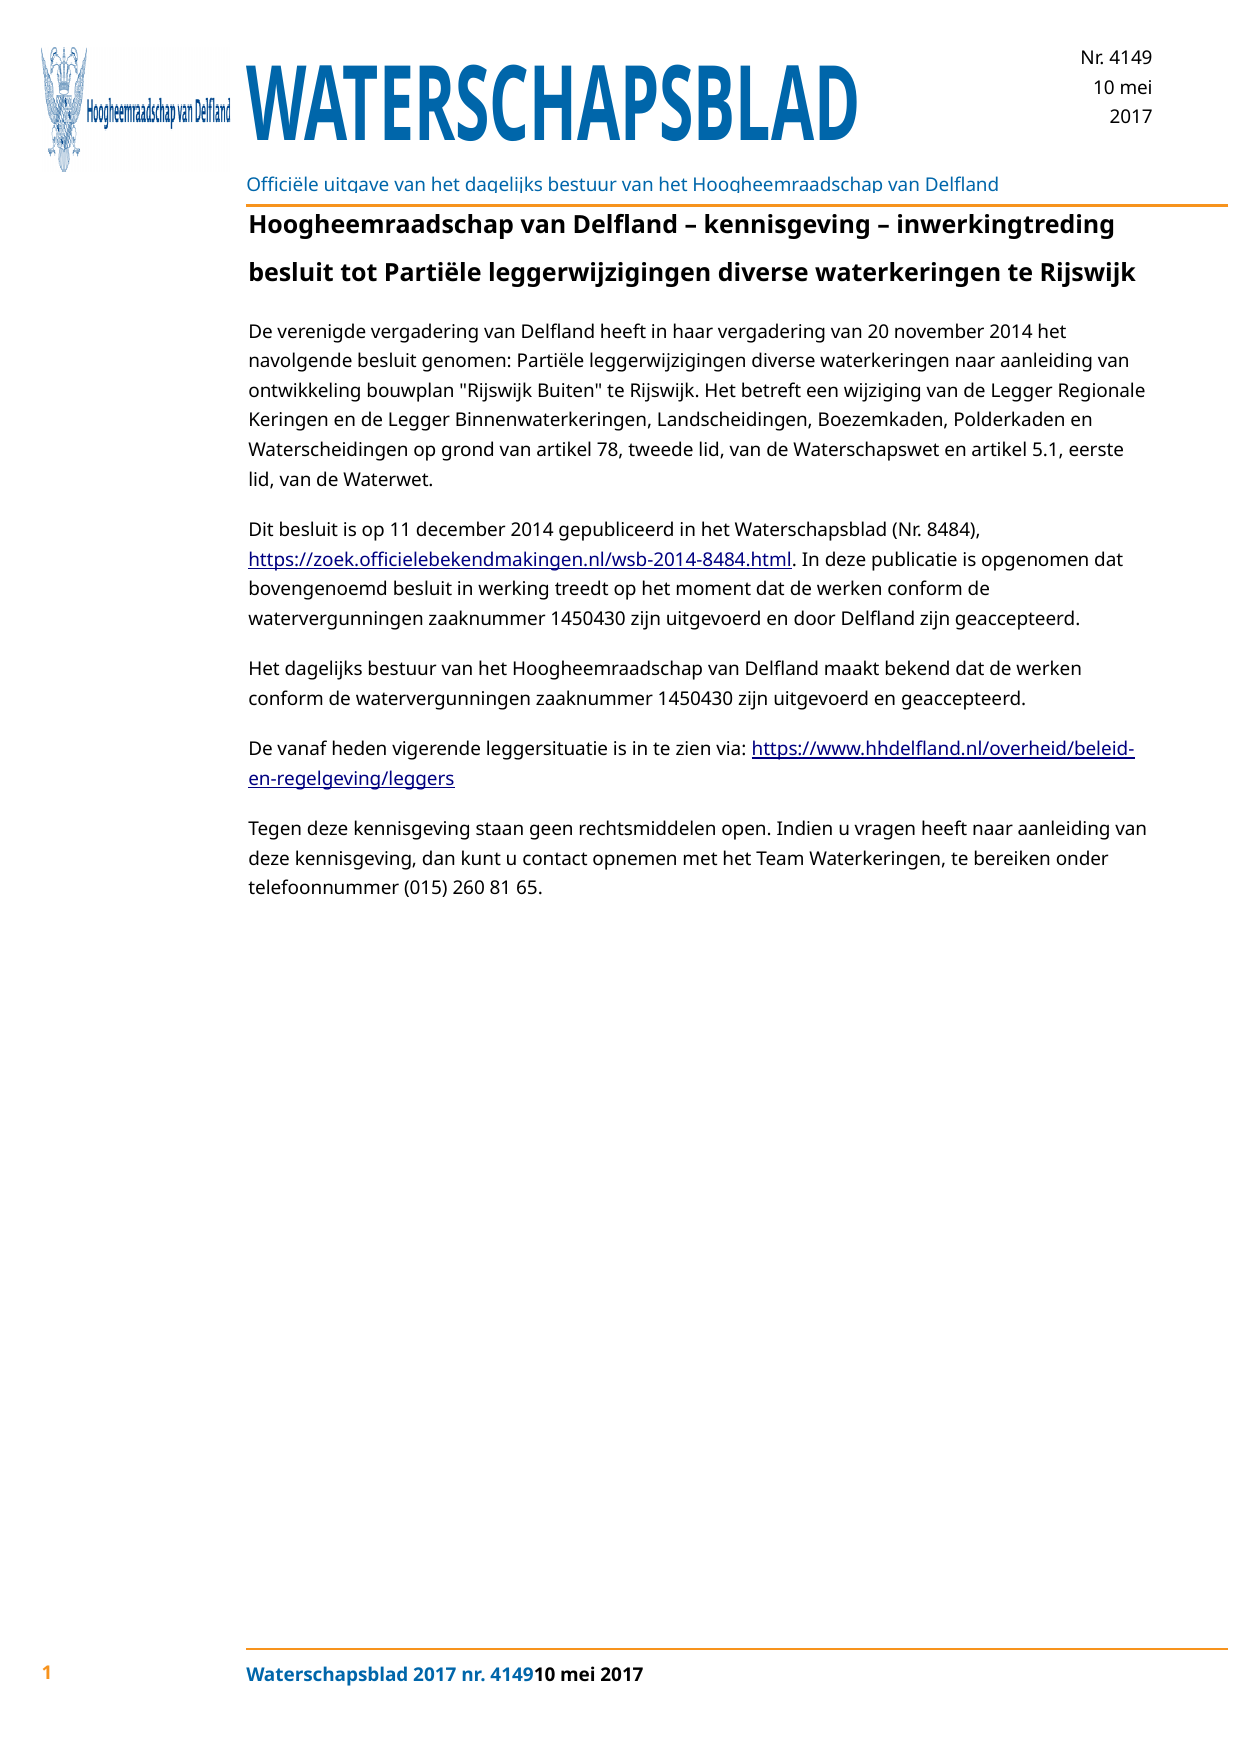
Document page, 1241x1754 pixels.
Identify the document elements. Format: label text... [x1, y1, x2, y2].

text De verenigde vergadering van Delfland heeft in haar vergadering van 20 november 2014 het navolgende besluit genomen: Partiële leggerwijzigingen diverse waterkeringen naar aanleiding van ontwikkeling bouwplan "Rijswijk Buiten" te Rijswijk. Het betreft een wijziging van de Legger Regionale Keringen en de Legger Binnenwaterkeringen, Landscheidingen, Boezemkaden, Polderkaden en Waterscheidingen op grond van artikel 78, tweede lid, van de Waterschapswet en artikel 5.1, eerste lid, van de Waterwet. [248, 318, 1152, 492]
text Dit besluit is op 11 december 2014 gepubliceerd in het Waterschapsblad (Nr. 8484), https://zoek.officielebekendmakingen.nl/wsb-2014-8484.html. In deze publicatie is opgenomen dat bovengenoemd besluit in werking treedt op het moment dat de werken conform de watervergunningen zaaknummer 1450430 zijn uitgevoerd en door Delfland zijn geaccepteerd. [248, 516, 1152, 631]
text Tegen deze kennisgeving staan geen rechtsmiddelen open. Indien u vragen heeft naar aanleiding van deze kennisgeving, dan kunt u contact opnemen met het Team Waterkeringen, te bereiken onder telefoonnummer (015) 260 81 65. [248, 815, 1152, 900]
text De vanaf heden vigerende leggersituatie is in te zien via: https://www.hhdelfland.nl/overheid/beleid-en-regelgeving/leggers [248, 735, 1152, 791]
text Hoogheemraadschap van Delfland – kennisgeving – inwerkingtreding besluit tot Partiële leggerwijzigingen diverse waterkeringen te Rijswijk [248, 207, 1152, 288]
picture [41, 47, 231, 172]
text Het dagelijks bestuur van het Hoogheemraadschap van Delfland maakt bekend dat de werken conform de watervergunningen zaaknummer 1450430 zijn uitgevoerd en geaccepteerd. [248, 655, 1152, 711]
